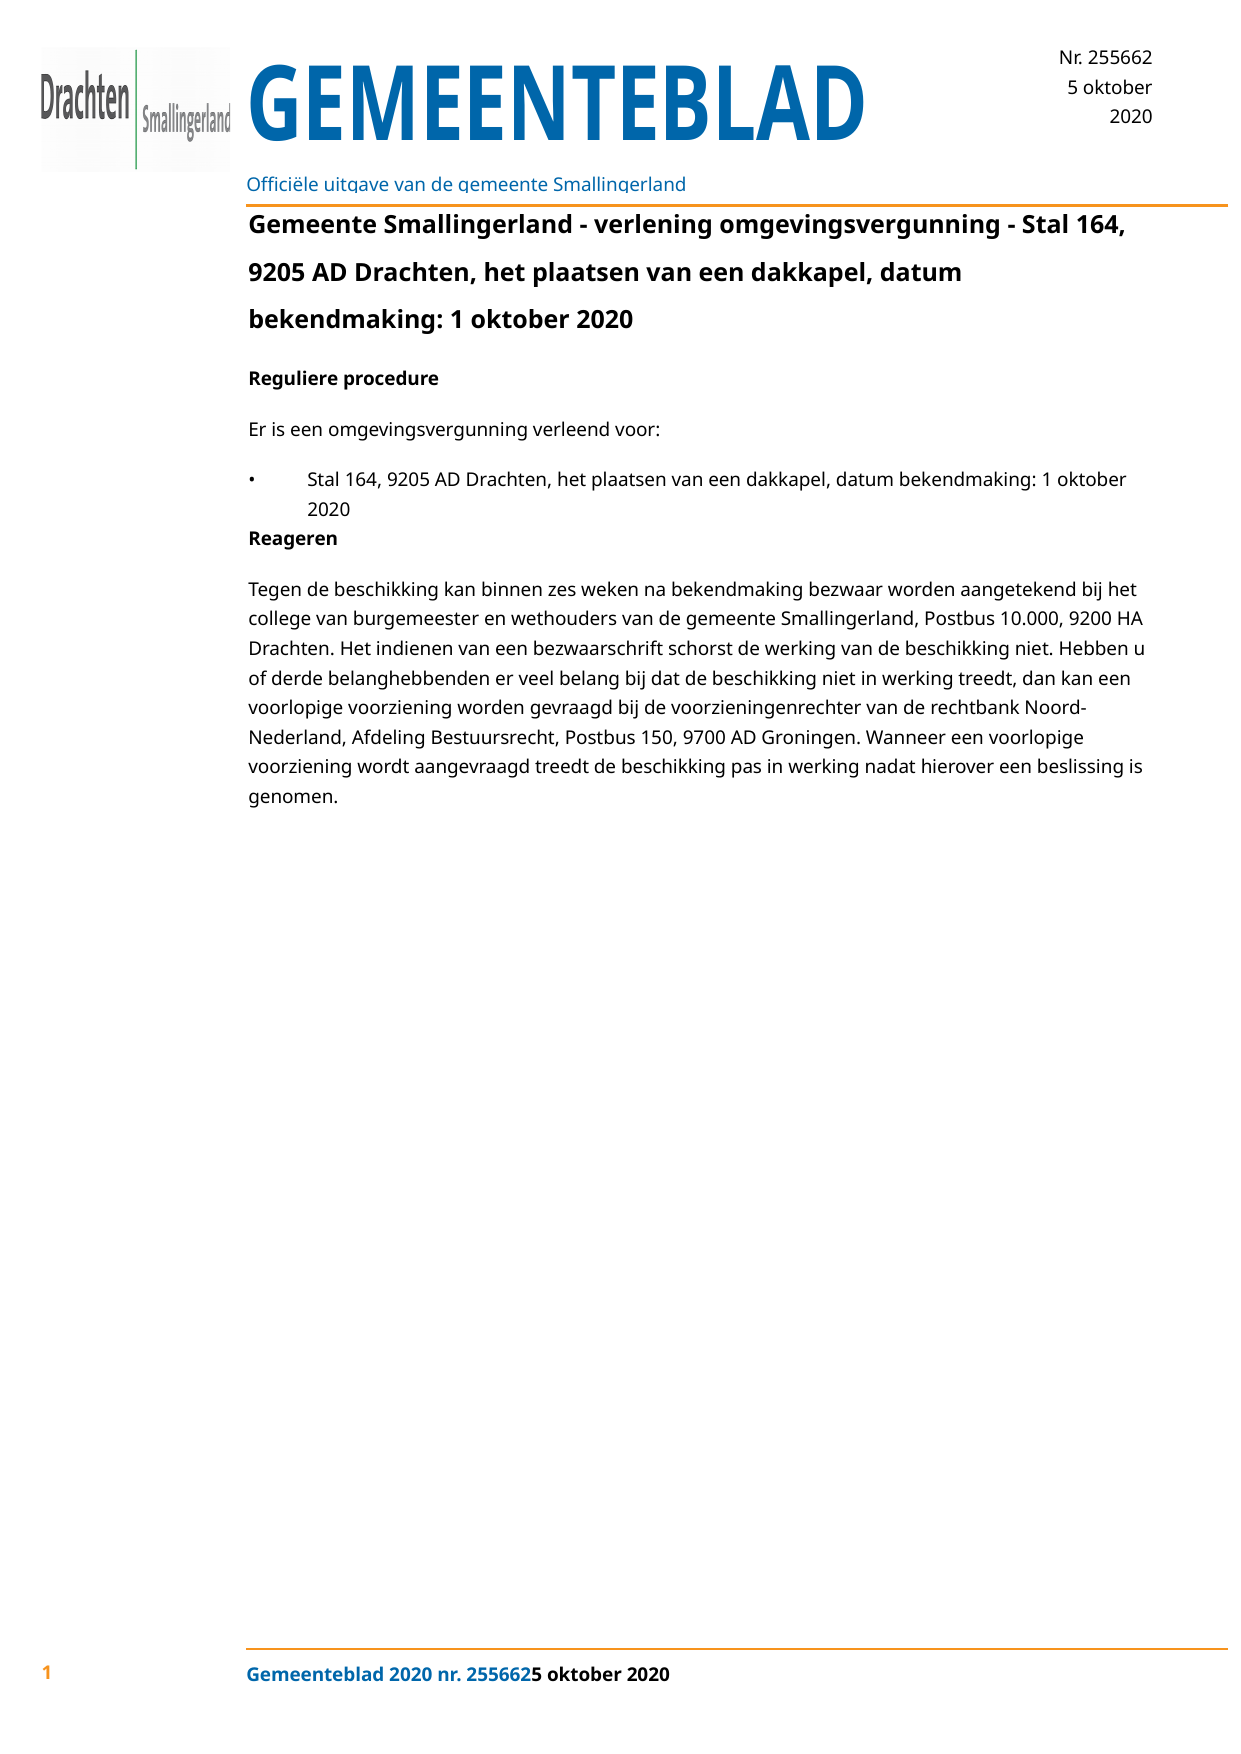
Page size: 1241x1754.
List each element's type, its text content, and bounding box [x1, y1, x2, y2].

text Tegen de beschikking kan binnen zes weken na bekendmaking bezwaar worden aangetekend bij het college van burgemeester en wethouders van de gemeente Smallingerland, Postbus 10.000, 9200 HA Drachten. Het indienen van een bezwaarschrift schorst de werking van de beschikking niet. Hebben u of derde belanghebbenden er veel belang bij dat de beschikking niet in werking treedt, dan kan een voorlopige voorziening worden gevraagd bij de voorzieningenrechter van de rechtbank Noord-Nederland, Afdeling Bestuursrecht, Postbus 150, 9700 AD Groningen. Wanneer een voorlopige voorziening wordt aangevraagd treedt de beschikking pas in werking nadat hierover een beslissing is genomen. [248, 576, 1152, 809]
text Er is een omgevingsvergunning verleend voor: [248, 416, 1152, 442]
text Gemeente Smallingerland - verlening omgevingsvergunning - Stal 164, 9205 AD Drachten, het plaatsen van een dakkapel, datum bekendmaking: 1 oktober 2020 [248, 207, 1152, 336]
list Stal 164, 9205 AD Drachten, het plaatsen van een dakkapel, datum bekendmaking: 1 oktober 2020 [248, 466, 1152, 522]
text Reguliere procedure [248, 366, 1152, 391]
picture [41, 47, 231, 172]
text Reageren [248, 526, 1152, 551]
